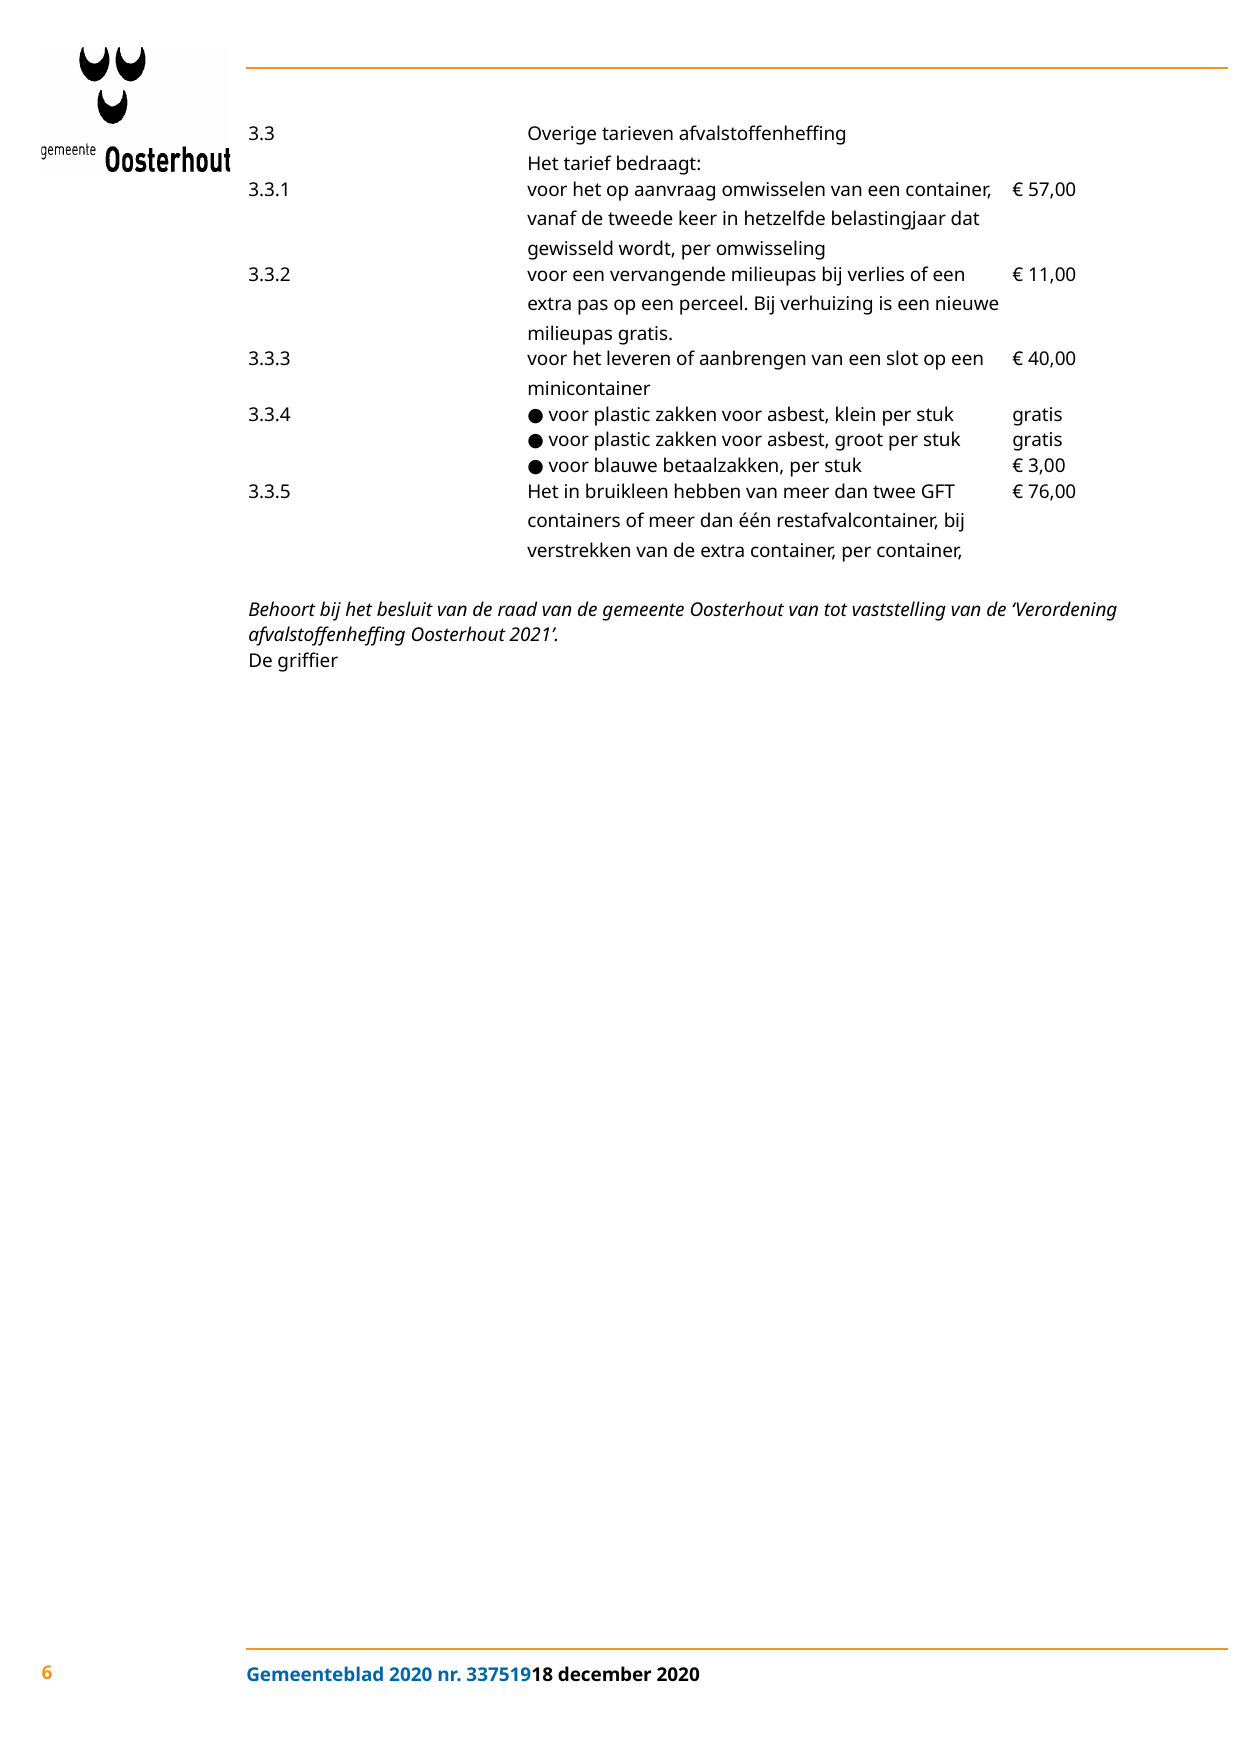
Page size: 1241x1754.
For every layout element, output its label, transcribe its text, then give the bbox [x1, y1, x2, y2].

table_cell € 11,00 [1012, 261, 1152, 346]
table_cell ● voor blauwe betaalzakken, per stuk [527, 453, 1012, 478]
text De griffier [248, 647, 1152, 673]
table_cell [248, 95, 527, 121]
table_cell 3.3.2 [248, 261, 527, 346]
table_cell Het in bruikleen hebben van meer dan twee GFT containers of meer dan één restafvalcontainer, bij verstrekken van de extra container, per container, [527, 478, 1012, 563]
table_cell voor het leveren of aanbrengen van een slot op een minicontainer [527, 346, 1012, 401]
table_cell [1012, 95, 1152, 121]
table_cell voor het op aanvraag omwisselen van een container, vanaf de tweede keer in hetzelfde belastingjaar dat gewisseld wordt, per omwisseling [527, 176, 1012, 261]
table_cell 3.3 [248, 121, 527, 176]
table_cell [1012, 121, 1152, 176]
table_cell Overige tarieven afvalstoffenheffing Het tarief bedraagt: [527, 121, 1012, 176]
table_cell € 3,00 [1012, 453, 1152, 478]
table_cell voor een vervangende milieupas bij verlies of een extra pas op een perceel. Bij verhuizing is een nieuwe milieupas gratis. [527, 261, 1012, 346]
table_cell gratis [1012, 427, 1152, 452]
picture [41, 47, 231, 172]
table_cell € 76,00 [1012, 478, 1152, 563]
table_cell ● voor plastic zakken voor asbest, groot per stuk [527, 427, 1012, 452]
table_cell ● voor plastic zakken voor asbest, klein per stuk [527, 401, 1012, 427]
table_cell 3.3.4 [248, 401, 527, 427]
table_cell [248, 453, 527, 478]
table_cell 3.3.3 [248, 346, 527, 401]
table_cell gratis [1012, 401, 1152, 427]
text Behoort bij het besluit van de raad van de gemeente Oosterhout van tot vaststelling van de ‘Verordening afvalstoffenheffing Oosterhout 2021’. [248, 596, 1152, 647]
table_cell € 40,00 [1012, 346, 1152, 401]
table_cell [527, 95, 1012, 121]
table_cell 3.3.5 [248, 478, 527, 563]
table_cell [248, 427, 527, 452]
table_cell 3.3.1 [248, 176, 527, 261]
table_cell € 57,00 [1012, 176, 1152, 261]
